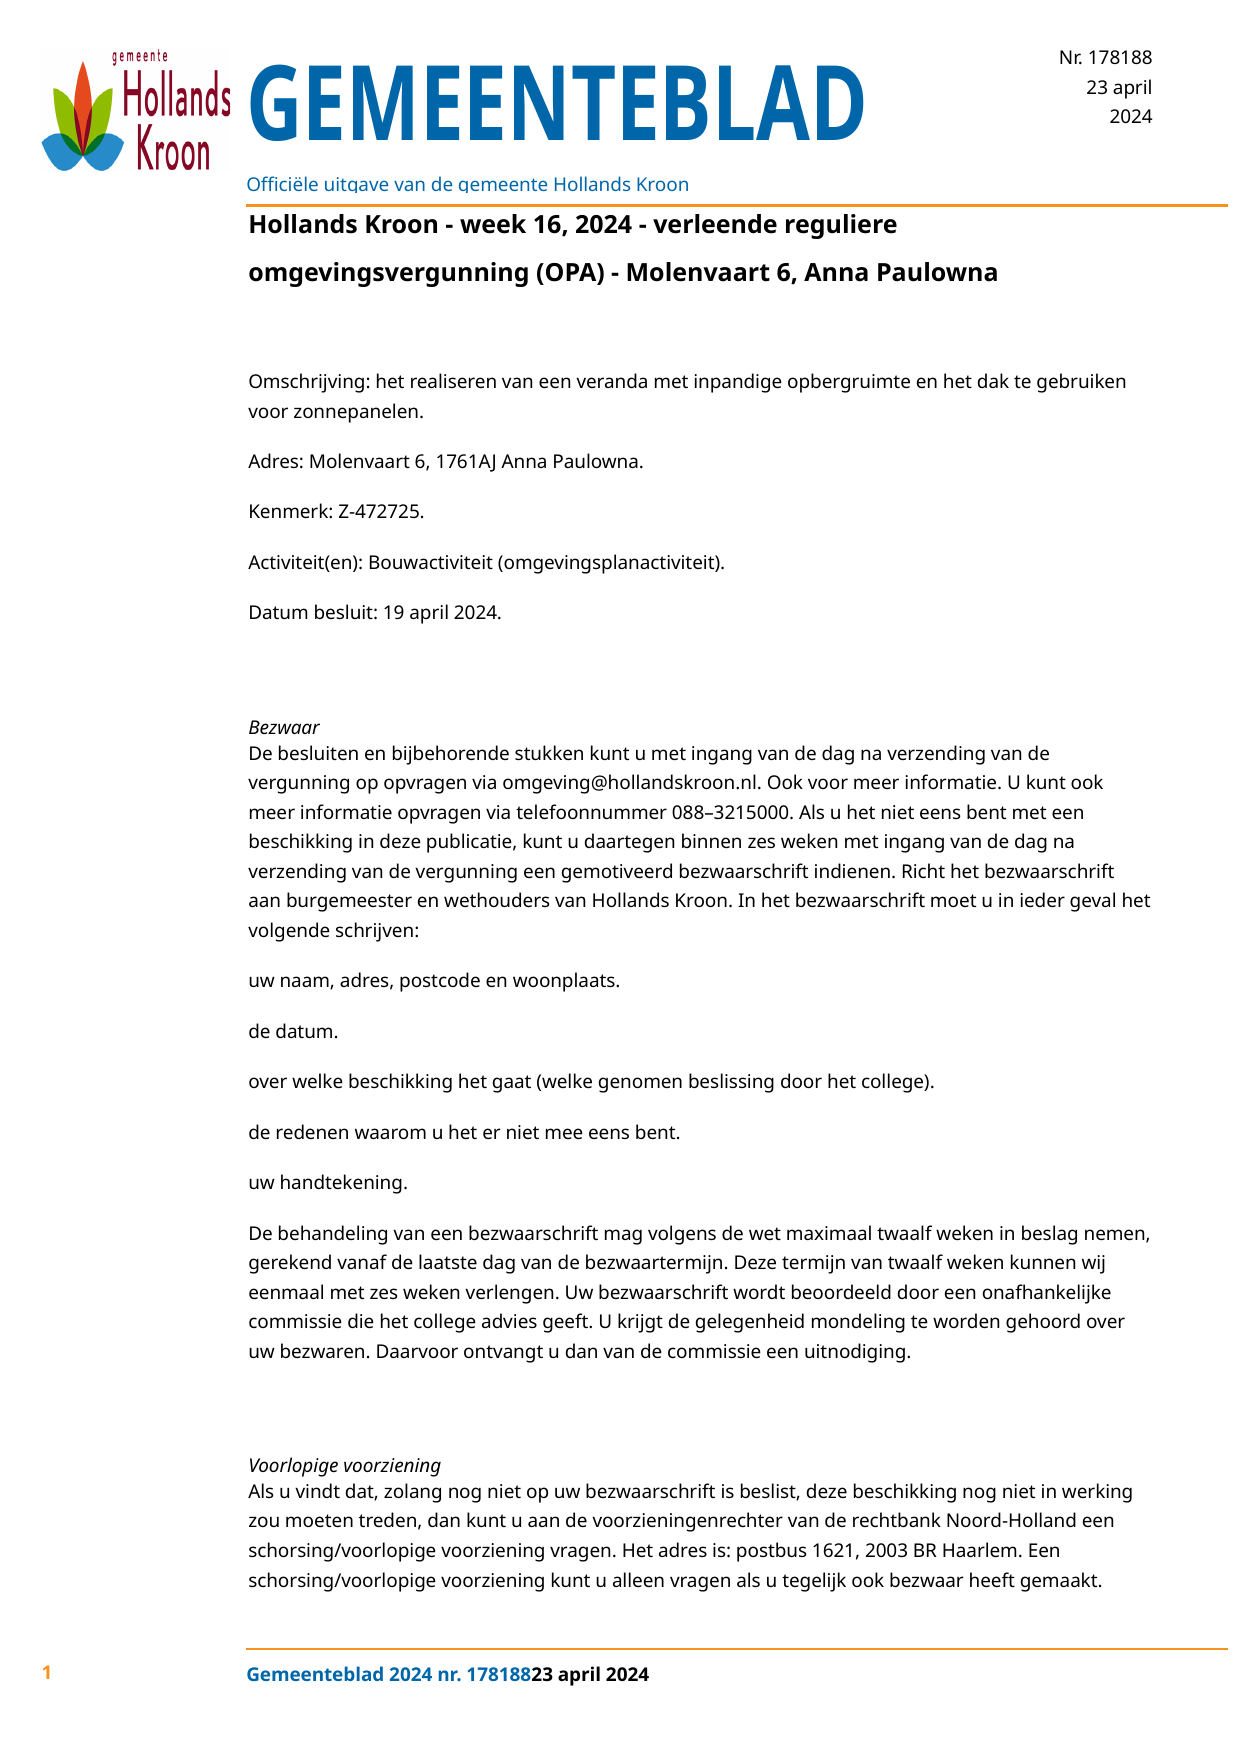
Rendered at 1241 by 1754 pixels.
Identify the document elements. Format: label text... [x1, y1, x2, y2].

text Datum besluit: 19 april 2024. [248, 599, 1152, 625]
text Bezwaar [248, 714, 1152, 740]
text Adres: Molenvaart 6, 1761AJ Anna Paulowna. [248, 448, 1152, 474]
text uw naam, adres, postcode en woonplaats. [248, 968, 1152, 993]
text Voorlopige voorziening [248, 1452, 1152, 1478]
text de datum. [248, 1018, 1152, 1044]
text de redenen waarom u het er niet mee eens bent. [248, 1119, 1152, 1144]
picture [41, 47, 231, 172]
text Omschrijving: het realiseren van een veranda met inpandige opbergruimte en het dak te gebruiken voor zonnepanelen. [248, 368, 1152, 424]
text over welke beschikking het gaat (welke genomen beslissing door het college). [248, 1068, 1152, 1094]
text Activiteit(en): Bouwactiviteit (omgevingsplanactiviteit). [248, 549, 1152, 575]
text Als u vindt dat, zolang nog niet op uw bezwaarschrift is beslist, deze beschikking nog niet in werking zou moeten treden, dan kunt u aan de voorzieningenrechter van de rechtbank Noord-Holland een schorsing/voorlopige voorziening vragen. Het adres is: postbus 1621, 2003 BR Haarlem. Een schorsing/voorlopige voorziening kunt u alleen vragen als u tegelijk ook bezwaar heeft gemaakt. [248, 1478, 1152, 1593]
text Hollands Kroon - week 16, 2024 - verleende reguliere omgevingsvergunning (OPA) - Molenvaart 6, Anna Paulowna [248, 207, 1152, 288]
text De behandeling van een bezwaarschrift mag volgens de wet maximaal twaalf weken in beslag nemen, gerekend vanaf de laatste dag van de bezwaartermijn. Deze termijn van twaalf weken kunnen wij eenmaal met zes weken verlengen. Uw bezwaarschrift wordt beoordeeld door een onafhankelijke commissie die het college advies geeft. U krijgt de gelegenheid mondeling te worden gehoord over uw bezwaren. Daarvoor ontvangt u dan van de commissie een uitnodiging. [248, 1220, 1152, 1364]
text uw handtekening. [248, 1169, 1152, 1195]
text De besluiten en bijbehorende stukken kunt u met ingang van de dag na verzending van de vergunning op opvragen via omgeving@hollandskroon.nl. Ook voor meer informatie. U kunt ook meer informatie opvragen via telefoonnummer 088–3215000. Als u het niet eens bent met een beschikking in deze publicatie, kunt u daartegen binnen zes weken met ingang van de dag na verzending van de vergunning een gemotiveerd bezwaarschrift indienen. Richt het bezwaarschrift aan burgemeester en wethouders van Hollands Kroon. In het bezwaarschrift moet u in ieder geval het volgende schrijven: [248, 740, 1152, 943]
text Kenmerk: Z-472725. [248, 499, 1152, 524]
